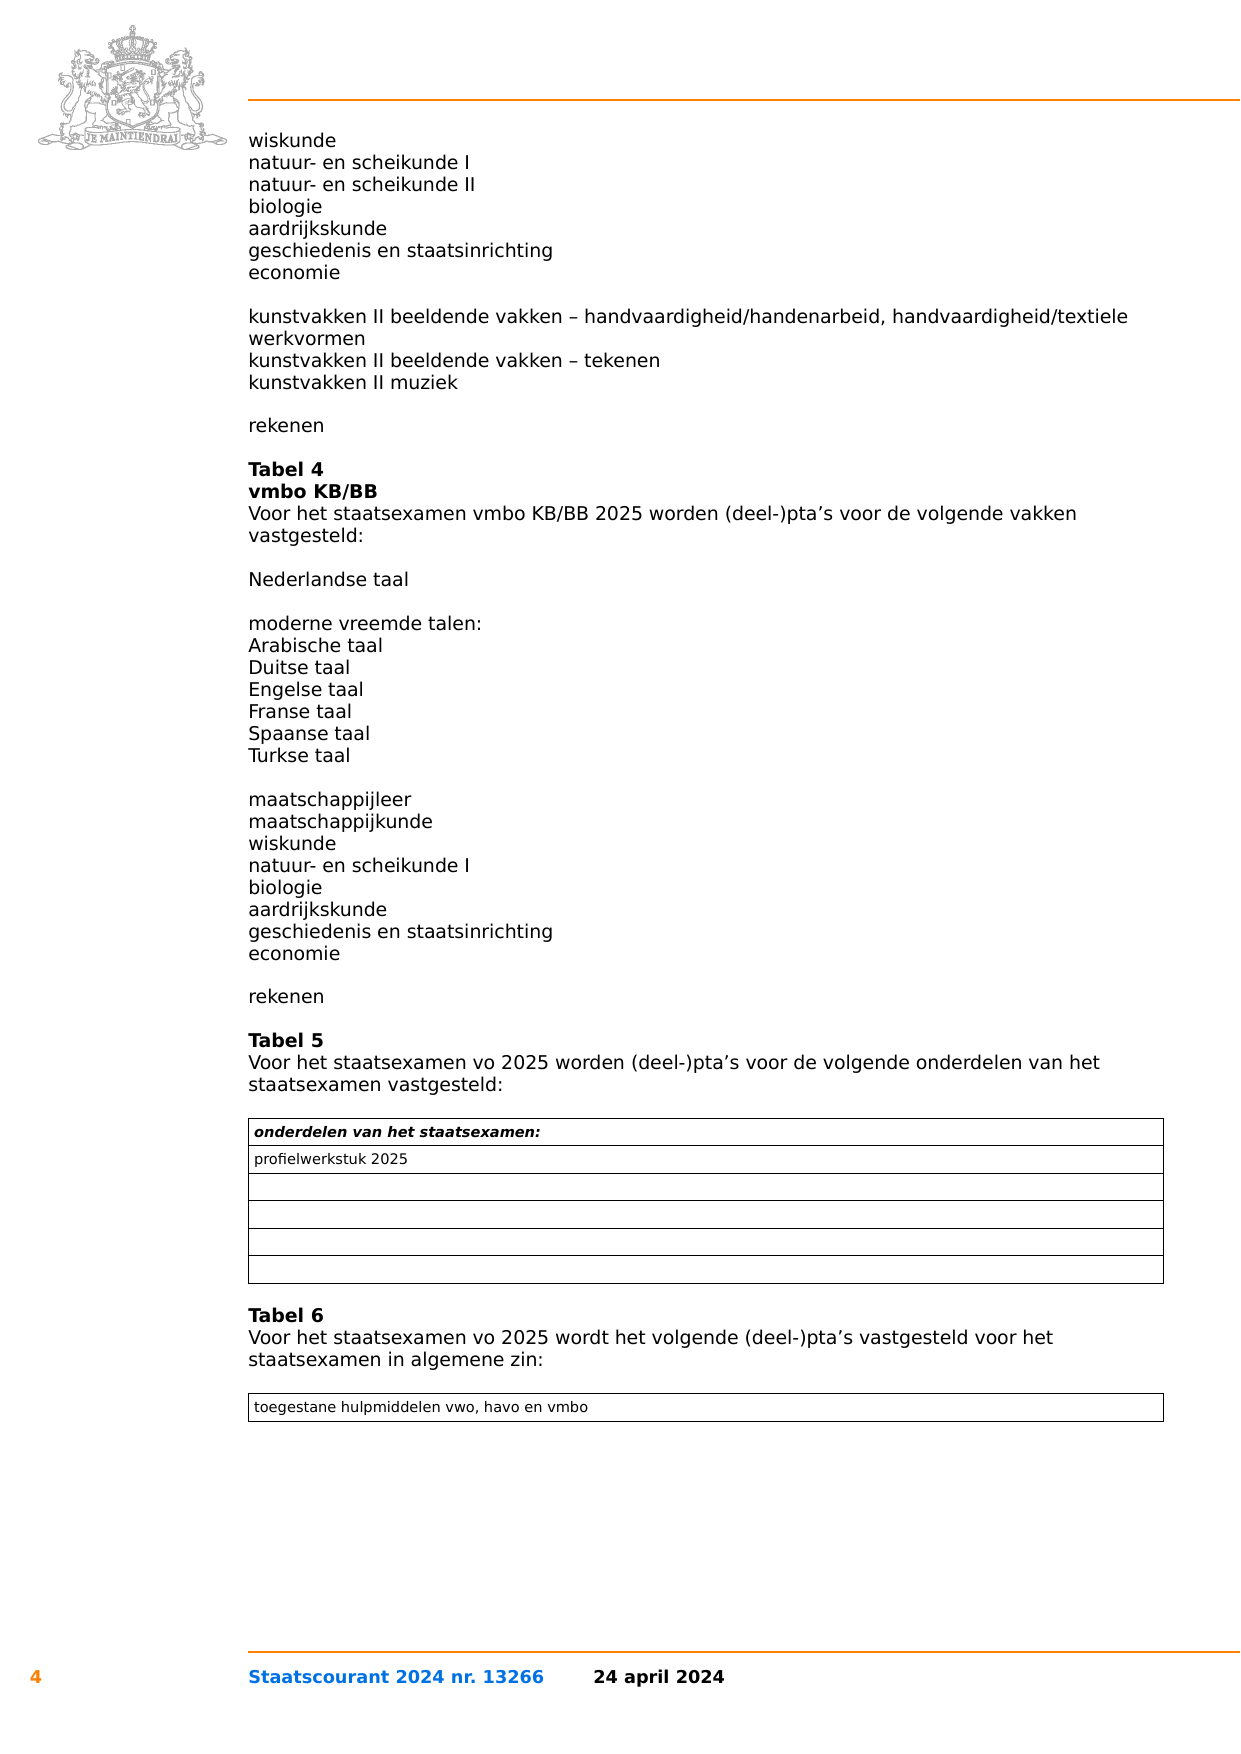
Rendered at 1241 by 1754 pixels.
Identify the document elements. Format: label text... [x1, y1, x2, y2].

text biologie [248, 877, 1163, 898]
text Duitse taal [248, 657, 1163, 679]
text maatschappijkunde [248, 811, 1163, 833]
text Spaanse taal [248, 723, 1163, 745]
text economie [248, 942, 1163, 964]
text Turkse taal [248, 745, 1163, 767]
text economie [248, 262, 1163, 284]
text maatschappijleer [248, 789, 1163, 811]
text kunstvakken II beeldende vakken – handvaardigheid/handenarbeid, handvaardigheid/textiele werkvormen [248, 306, 1163, 349]
text Arabische taal [248, 635, 1163, 657]
table_cell [249, 1174, 1163, 1200]
table_header onderdelen van het staatsexamen: [249, 1119, 1163, 1145]
text biologie [248, 196, 1163, 218]
text aardrijkskunde [248, 218, 1163, 240]
text wiskunde [248, 833, 1163, 854]
text Tabel 6 [248, 1305, 1163, 1327]
text natuur- en scheikunde II [248, 174, 1163, 196]
text rekenen [248, 986, 1163, 1008]
table_cell [249, 1256, 1163, 1282]
text Tabel 4 [248, 459, 1163, 481]
text rekenen [248, 415, 1163, 437]
table_header toegestane hulpmiddelen vwo, havo en vmbo [249, 1394, 1163, 1421]
text Voor het staatsexamen vo 2025 worden (deel-)pta’s voor de volgende onderdelen van het staatsexamen vastgesteld: [248, 1052, 1163, 1096]
text Tabel 5 [248, 1030, 1163, 1052]
table_cell [249, 1201, 1163, 1228]
text vmbo KB/BB [248, 481, 1163, 503]
text kunstvakken II muziek [248, 372, 1163, 393]
text geschiedenis en staatsinrichting [248, 921, 1163, 942]
text aardrijkskunde [248, 898, 1163, 921]
text Engelse taal [248, 679, 1163, 701]
text natuur- en scheikunde I [248, 854, 1163, 877]
text kunstvakken II beeldende vakken – tekenen [248, 349, 1163, 372]
picture [38, 25, 227, 150]
table_cell profielwerkstuk 2025 [249, 1146, 1163, 1173]
text geschiedenis en staatsinrichting [248, 240, 1163, 262]
text moderne vreemde talen: [248, 613, 1163, 635]
text Nederlandse taal [248, 569, 1163, 591]
text Voor het staatsexamen vmbo KB/BB 2025 worden (deel-)pta’s voor de volgende vakken vastgesteld: [248, 503, 1163, 547]
text Voor het staatsexamen vo 2025 wordt het volgende (deel-)pta’s vastgesteld voor het staatsexamen in algemene zin: [248, 1327, 1163, 1371]
table_cell [249, 1229, 1163, 1255]
text wiskunde [248, 130, 1163, 152]
text Franse taal [248, 701, 1163, 723]
text natuur- en scheikunde I [248, 152, 1163, 174]
